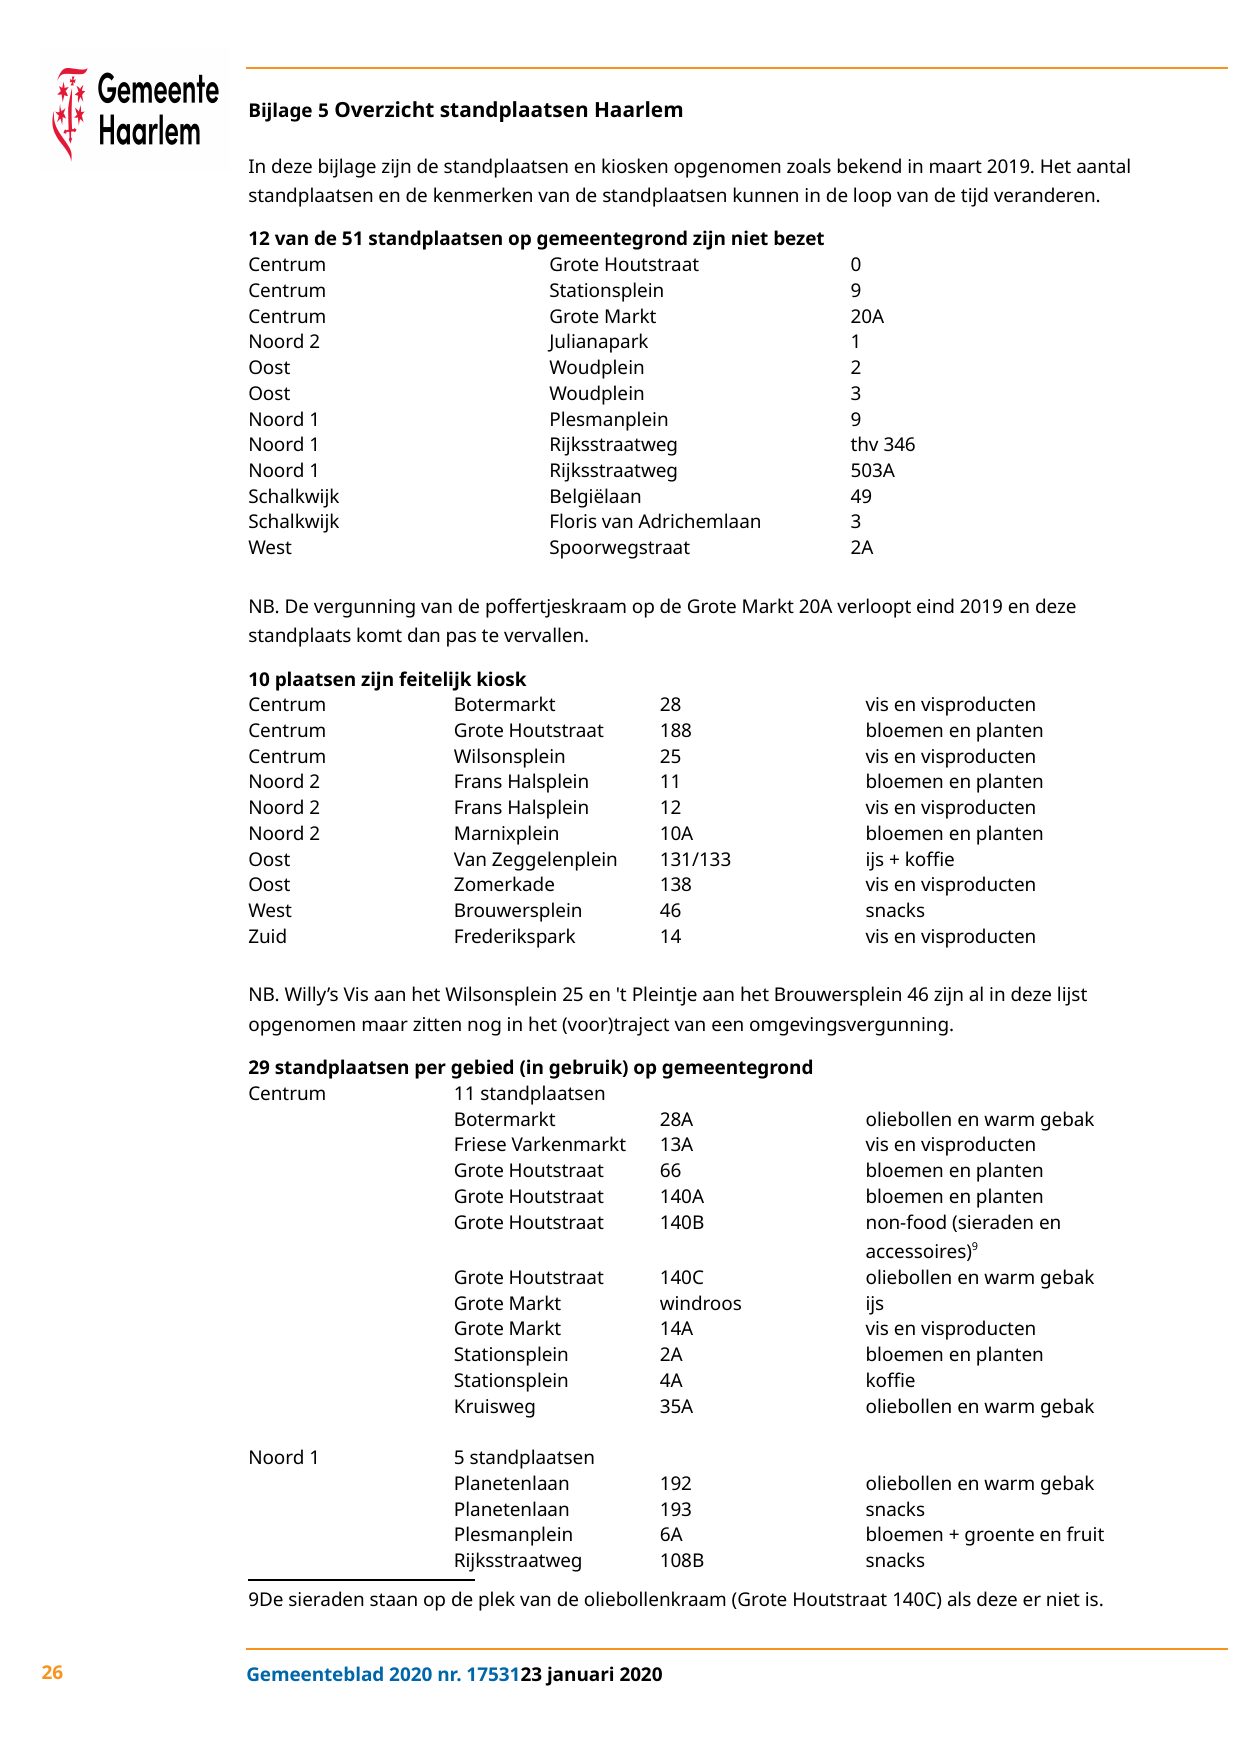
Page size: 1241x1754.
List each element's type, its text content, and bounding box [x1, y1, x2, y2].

table_cell [248, 1367, 454, 1393]
table_cell Schalkwijk [248, 509, 549, 534]
table_cell Grote Houtstraat [454, 1264, 659, 1290]
table_cell [248, 1183, 454, 1209]
table_cell Brouwersplein [454, 898, 659, 923]
table_cell [248, 1496, 454, 1521]
table_cell 13A [660, 1132, 865, 1157]
table_cell 10A [660, 820, 865, 846]
table_cell 25 [660, 743, 865, 769]
table_cell 1 [850, 329, 1152, 354]
table_cell Noord 2 [248, 769, 454, 794]
table_cell [454, 1419, 659, 1444]
table_cell Wilsonsplein [454, 743, 659, 769]
table_cell 9 [850, 277, 1152, 303]
table_cell Centrum [248, 277, 549, 303]
table_cell Grote Markt [454, 1316, 659, 1341]
table_cell Grote Markt [454, 1290, 659, 1316]
table_cell [248, 1470, 454, 1496]
table_cell Floris van Adrichemlaan [549, 509, 850, 534]
table_cell 140C [660, 1264, 865, 1290]
table_header Botermarkt [454, 692, 659, 717]
text Bijlage 5 Overzicht standplaatsen Haarlem [248, 95, 1152, 123]
table_cell Noord 1 [248, 432, 549, 457]
table_cell 49 [850, 483, 1152, 509]
table_cell 35A [660, 1393, 865, 1418]
table_cell 503A [850, 457, 1152, 483]
table_cell 9 [850, 406, 1152, 432]
table_cell Zomerkade [454, 872, 659, 897]
table_cell Julianapark [549, 329, 850, 354]
table_cell vis en visproducten [865, 1132, 1152, 1157]
table_cell non-food (sieraden en accessoires) [865, 1209, 1152, 1264]
table_cell Noord 1 [248, 457, 549, 483]
table_cell [865, 1419, 1152, 1444]
table_cell Grote Houtstraat [454, 1209, 659, 1264]
table_cell 66 [660, 1158, 865, 1183]
table_cell oliebollen en warm gebak [865, 1264, 1152, 1290]
table_cell 14A [660, 1316, 865, 1341]
table_cell Kruisweg [454, 1393, 659, 1418]
table_cell Grote Houtstraat [454, 717, 659, 743]
table_cell windroos [660, 1290, 865, 1316]
table_cell vis en visproducten [865, 1316, 1152, 1341]
table_cell 140B [660, 1209, 865, 1264]
table_cell Oost [248, 846, 454, 872]
table_cell Frederikspark [454, 923, 659, 949]
table_cell Grote Markt [549, 303, 850, 329]
table_cell Stationsplein [549, 277, 850, 303]
table_cell [248, 1209, 454, 1264]
table_cell Centrum [248, 303, 549, 329]
table_cell 2A [850, 535, 1152, 560]
table_header 11 standplaatsen [454, 1080, 659, 1106]
table_cell Planetenlaan [454, 1496, 659, 1521]
table_cell bloemen en planten [865, 769, 1152, 794]
table_cell 140A [660, 1183, 865, 1209]
table_cell Spoorwegstraat [549, 535, 850, 560]
table_header Centrum [248, 692, 454, 717]
table_cell 3 [850, 380, 1152, 406]
table_cell Plesmanplein [549, 406, 850, 432]
table_cell Van Zeggelenplein [454, 846, 659, 872]
table_cell 192 [660, 1470, 865, 1496]
table_cell 138 [660, 872, 865, 897]
table_header vis en visproducten [865, 692, 1152, 717]
table_cell [248, 1341, 454, 1367]
table_header Grote Houtstraat [549, 251, 850, 277]
table_cell koffie [865, 1367, 1152, 1393]
table_cell snacks [865, 1547, 1152, 1573]
table_cell [248, 1521, 454, 1547]
table_cell 131/133 [660, 846, 865, 872]
table_cell 46 [660, 898, 865, 923]
table_cell snacks [865, 1496, 1152, 1521]
table_cell bloemen en planten [865, 1183, 1152, 1209]
text In deze bijlage zijn de standplaatsen en kiosken opgenomen zoals bekend in maart 2019. Het aantal standplaatsen en de kenmerken van de standplaatsen kunnen in de loop van de tijd veranderen. [248, 153, 1152, 208]
table_cell [248, 1419, 454, 1444]
table_cell 28A [660, 1106, 865, 1132]
table_header [660, 1080, 865, 1106]
picture [41, 47, 231, 172]
table_cell oliebollen en warm gebak [865, 1393, 1152, 1418]
table_header Centrum [248, 251, 549, 277]
table_cell [865, 1444, 1152, 1470]
table_header 0 [850, 251, 1152, 277]
text 12 van de 51 standplaatsen op gemeentegrond zijn niet bezet [248, 226, 1152, 251]
table_cell Belgiëlaan [549, 483, 850, 509]
table_cell bloemen en planten [865, 1158, 1152, 1183]
table_cell Schalkwijk [248, 483, 549, 509]
table_cell vis en visproducten [865, 923, 1152, 949]
table_cell Noord 2 [248, 820, 454, 846]
table_cell Woudplein [549, 380, 850, 406]
table_cell Rijksstraatweg [549, 432, 850, 457]
table_cell Woudplein [549, 354, 850, 380]
table_cell vis en visproducten [865, 795, 1152, 820]
table_cell ijs + koffie [865, 846, 1152, 872]
table_cell 14 [660, 923, 865, 949]
table_cell Plesmanplein [454, 1521, 659, 1547]
table_cell [248, 1264, 454, 1290]
table_cell [248, 1158, 454, 1183]
table_cell 5 standplaatsen [454, 1444, 659, 1470]
table_cell bloemen en planten [865, 717, 1152, 743]
table_cell bloemen en planten [865, 820, 1152, 846]
table_cell Noord 1 [248, 406, 549, 432]
table_cell [248, 1132, 454, 1157]
table_cell [248, 1106, 454, 1132]
table_cell [248, 1547, 454, 1573]
table_cell [248, 1393, 454, 1418]
table_cell Oost [248, 872, 454, 897]
table_cell Oost [248, 380, 549, 406]
table_cell snacks [865, 898, 1152, 923]
table_cell 12 [660, 795, 865, 820]
table_cell [660, 1419, 865, 1444]
table_cell Oost [248, 354, 549, 380]
table_header [865, 1080, 1152, 1106]
table_cell Frans Halsplein [454, 795, 659, 820]
table_cell West [248, 535, 549, 560]
table_cell Noord 2 [248, 329, 549, 354]
table_cell Zuid [248, 923, 454, 949]
table_cell Centrum [248, 743, 454, 769]
table_cell 20A [850, 303, 1152, 329]
table_cell ijs [865, 1290, 1152, 1316]
table_cell Centrum [248, 717, 454, 743]
table_header 28 [660, 692, 865, 717]
text 10 plaatsen zijn feitelijk kiosk [248, 666, 1152, 691]
table_cell 11 [660, 769, 865, 794]
table_cell oliebollen en warm gebak [865, 1106, 1152, 1132]
table_cell Grote Houtstraat [454, 1158, 659, 1183]
table_cell vis en visproducten [865, 872, 1152, 897]
table_cell Marnixplein [454, 820, 659, 846]
table_cell 108B [660, 1547, 865, 1573]
table_cell Frans Halsplein [454, 769, 659, 794]
table_cell 2A [660, 1341, 865, 1367]
table_cell 6A [660, 1521, 865, 1547]
table_cell 3 [850, 509, 1152, 534]
table_cell Stationsplein [454, 1341, 659, 1367]
table_cell vis en visproducten [865, 743, 1152, 769]
text NB. Willy’s Vis aan het Wilsonsplein 25 en 't Pleintje aan het Brouwersplein 46 zijn al in deze lijst opgenomen maar zitten nog in het (voor)traject van een omgevingsvergunning. [248, 982, 1152, 1037]
table_cell Planetenlaan [454, 1470, 659, 1496]
table_cell Rijksstraatweg [454, 1547, 659, 1573]
table_cell West [248, 898, 454, 923]
table_cell [248, 1316, 454, 1341]
text 29 standplaatsen per gebied (in gebruik) op gemeentegrond [248, 1054, 1152, 1080]
table_cell Botermarkt [454, 1106, 659, 1132]
table_cell Friese Varkenmarkt [454, 1132, 659, 1157]
table_cell 188 [660, 717, 865, 743]
table_cell Noord 2 [248, 795, 454, 820]
table_cell [660, 1444, 865, 1470]
table_cell oliebollen en warm gebak [865, 1470, 1152, 1496]
table_cell bloemen en planten [865, 1341, 1152, 1367]
table_cell [248, 1290, 454, 1316]
table_header Centrum [248, 1080, 454, 1106]
text NB. De vergunning van de poffertjeskraam op de Grote Markt 20A verloopt eind 2019 en deze standplaats komt dan pas te vervallen. [248, 593, 1152, 648]
table_cell Noord 1 [248, 1444, 454, 1470]
table_cell Rijksstraatweg [549, 457, 850, 483]
table_cell 193 [660, 1496, 865, 1521]
table_cell 2 [850, 354, 1152, 380]
table_cell bloemen + groente en fruit [865, 1521, 1152, 1547]
table_cell thv 346 [850, 432, 1152, 457]
table_cell 4A [660, 1367, 865, 1393]
table_cell Stationsplein [454, 1367, 659, 1393]
table_cell Grote Houtstraat [454, 1183, 659, 1209]
